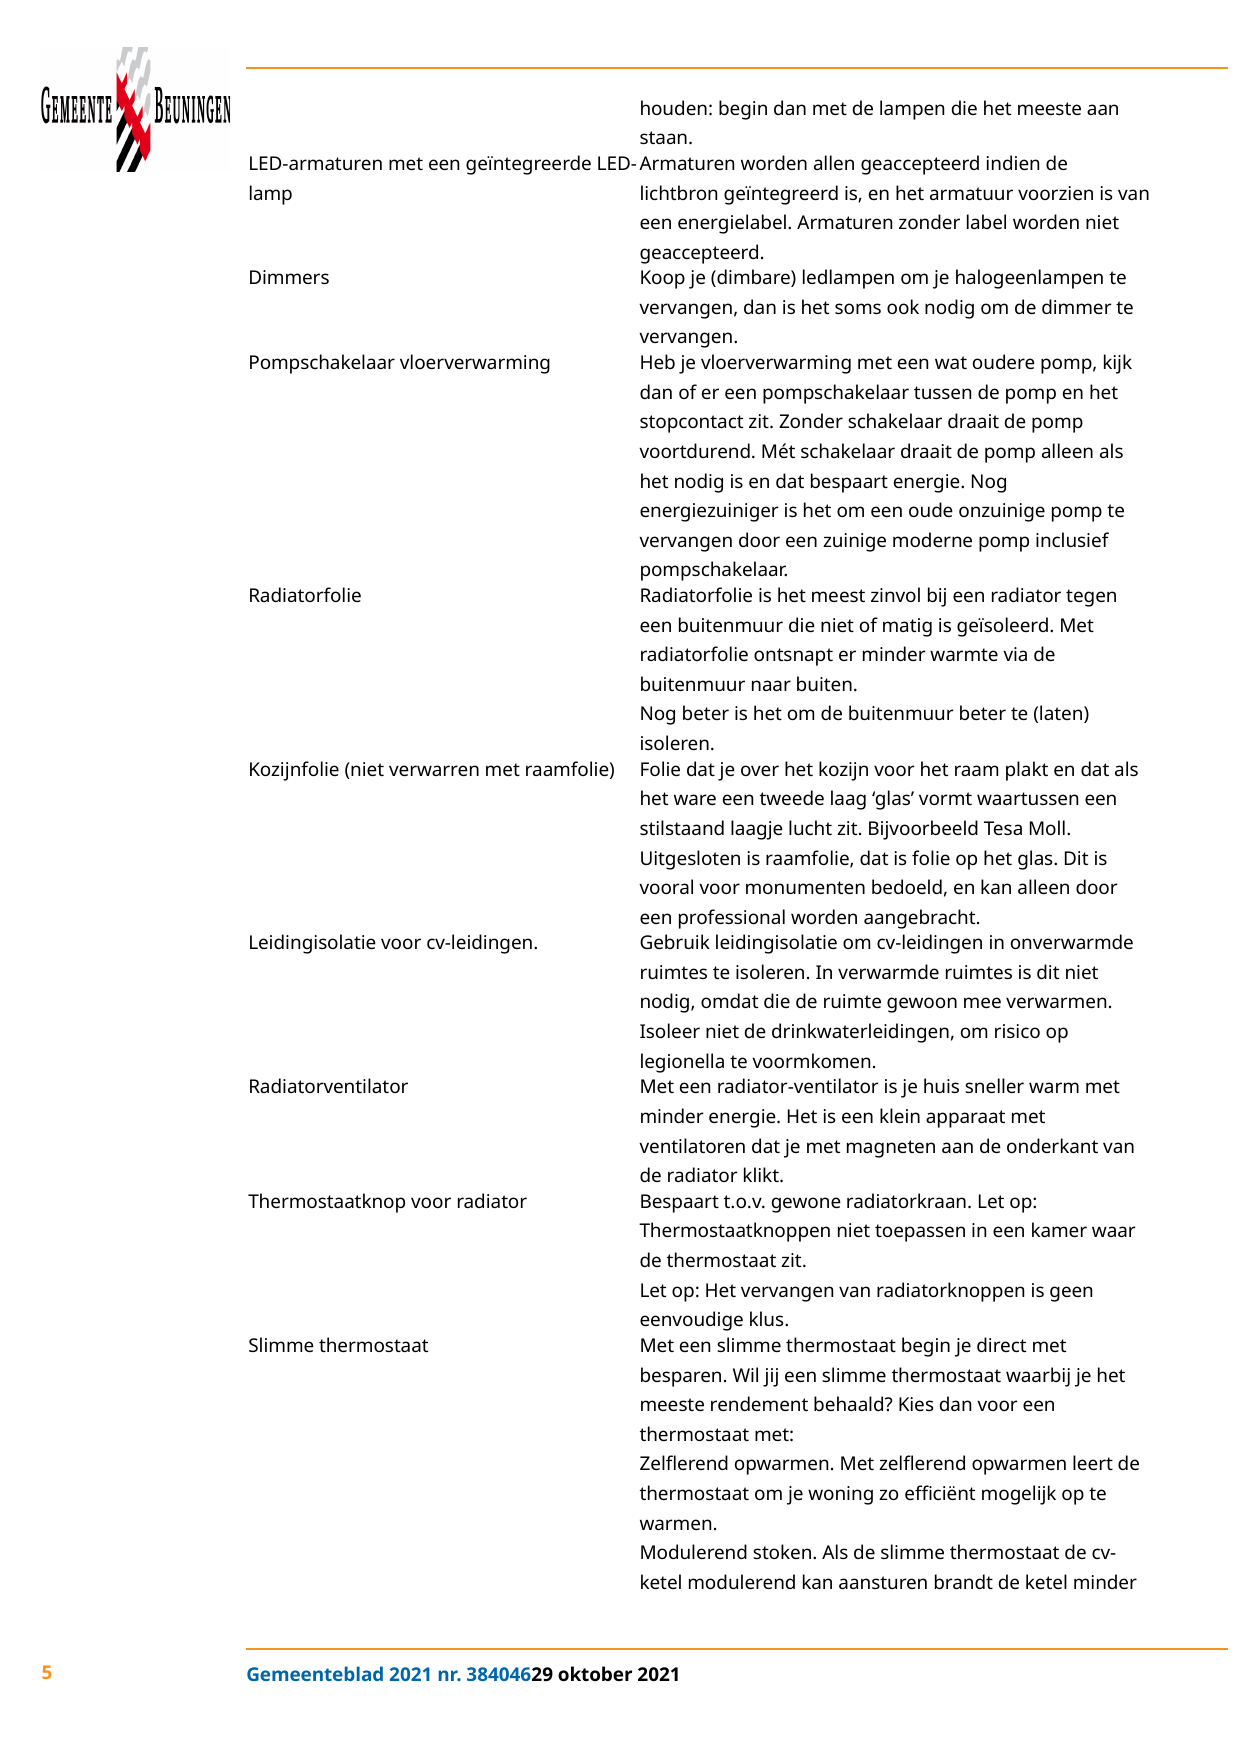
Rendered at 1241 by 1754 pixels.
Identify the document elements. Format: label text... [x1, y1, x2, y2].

table_cell Bespaart t.o.v. gewone radiatorkraan. Let op: Thermostaatknoppen niet toepassen in een kamer waar de thermostaat zit. Let op: Het vervangen van radiatorknoppen is geen eenvoudige klus. [639, 1188, 1152, 1332]
table_cell houden: begin dan met de lampen die het meeste aan staan. [639, 95, 1152, 150]
table_cell Koop je (dimbare) ledlampen om je halogeenlampen te vervangen, dan is het soms ook nodig om de dimmer te vervangen. [639, 265, 1152, 349]
table_cell Met een slimme thermostaat begin je direct met besparen. Wil jij een slimme thermostaat waarbij je het meeste rendement behaald? Kies dan voor een thermostaat met: Zelflerend opwarmen. Met zelflerend opwarmen leert de thermostaat om je woning zo efficiënt mogelijk op te warmen. Modulerend stoken. Als de slimme thermostaat de cv-ketel modulerend kan aansturen brandt de ketel minder [639, 1332, 1152, 1594]
table_cell Leidingisolatie voor cv-leidingen. [248, 930, 639, 1074]
table_cell Heb je vloerverwarming met een wat oudere pomp, kijk dan of er een pompschakelaar tussen de pomp en het stopcontact zit. Zonder schakelaar draait de pomp voortdurend. Mét schakelaar draait de pomp alleen als het nodig is en dat bespaart energie. Nog energiezuiniger is het om een oude onzuinige pomp te vervangen door een zuinige moderne pomp inclusief pompschakelaar. [639, 350, 1152, 582]
table_cell Radiatorventilator [248, 1074, 639, 1188]
table_cell Slimme thermostaat [248, 1332, 639, 1594]
table_cell Dimmers [248, 265, 639, 349]
table_cell LED-armaturen met een geïntegreerde LED-lamp [248, 150, 639, 264]
table_cell Folie dat je over het kozijn voor het raam plakt en dat als het ware een tweede laag ‘glas’ vormt waartussen een stilstaand laagje lucht zit. Bijvoorbeeld Tesa Moll. Uitgesloten is raamfolie, dat is folie op het glas. Dit is vooral voor monumenten bedoeld, en kan alleen door een professional worden aangebracht. [639, 756, 1152, 929]
picture [41, 47, 231, 172]
table_cell Met een radiator-ventilator is je huis sneller warm met minder energie. Het is een klein apparaat met ventilatoren dat je met magneten aan de onderkant van de radiator klikt. [639, 1074, 1152, 1188]
table_cell [248, 95, 639, 150]
table_cell Radiatorfolie [248, 582, 639, 756]
table_cell Radiatorfolie is het meest zinvol bij een radiator tegen een buitenmuur die niet of matig is geïsoleerd. Met radiatorfolie ontsnapt er minder warmte via de buitenmuur naar buiten. Nog beter is het om de buitenmuur beter te (laten) isoleren. [639, 582, 1152, 756]
table_cell Pompschakelaar vloerverwarming [248, 350, 639, 582]
table_cell Thermostaatknop voor radiator [248, 1188, 639, 1332]
table_cell Gebruik leidingisolatie om cv-leidingen in onverwarmde ruimtes te isoleren. In verwarmde ruimtes is dit niet nodig, omdat die de ruimte gewoon mee verwarmen. Isoleer niet de drinkwaterleidingen, om risico op legionella te voormkomen. [639, 930, 1152, 1074]
table_cell Kozijnfolie (niet verwarren met raamfolie) [248, 756, 639, 929]
table_cell Armaturen worden allen geaccepteerd indien de lichtbron geïntegreerd is, en het armatuur voorzien is van een energielabel. Armaturen zonder label worden niet geaccepteerd. [639, 150, 1152, 264]
